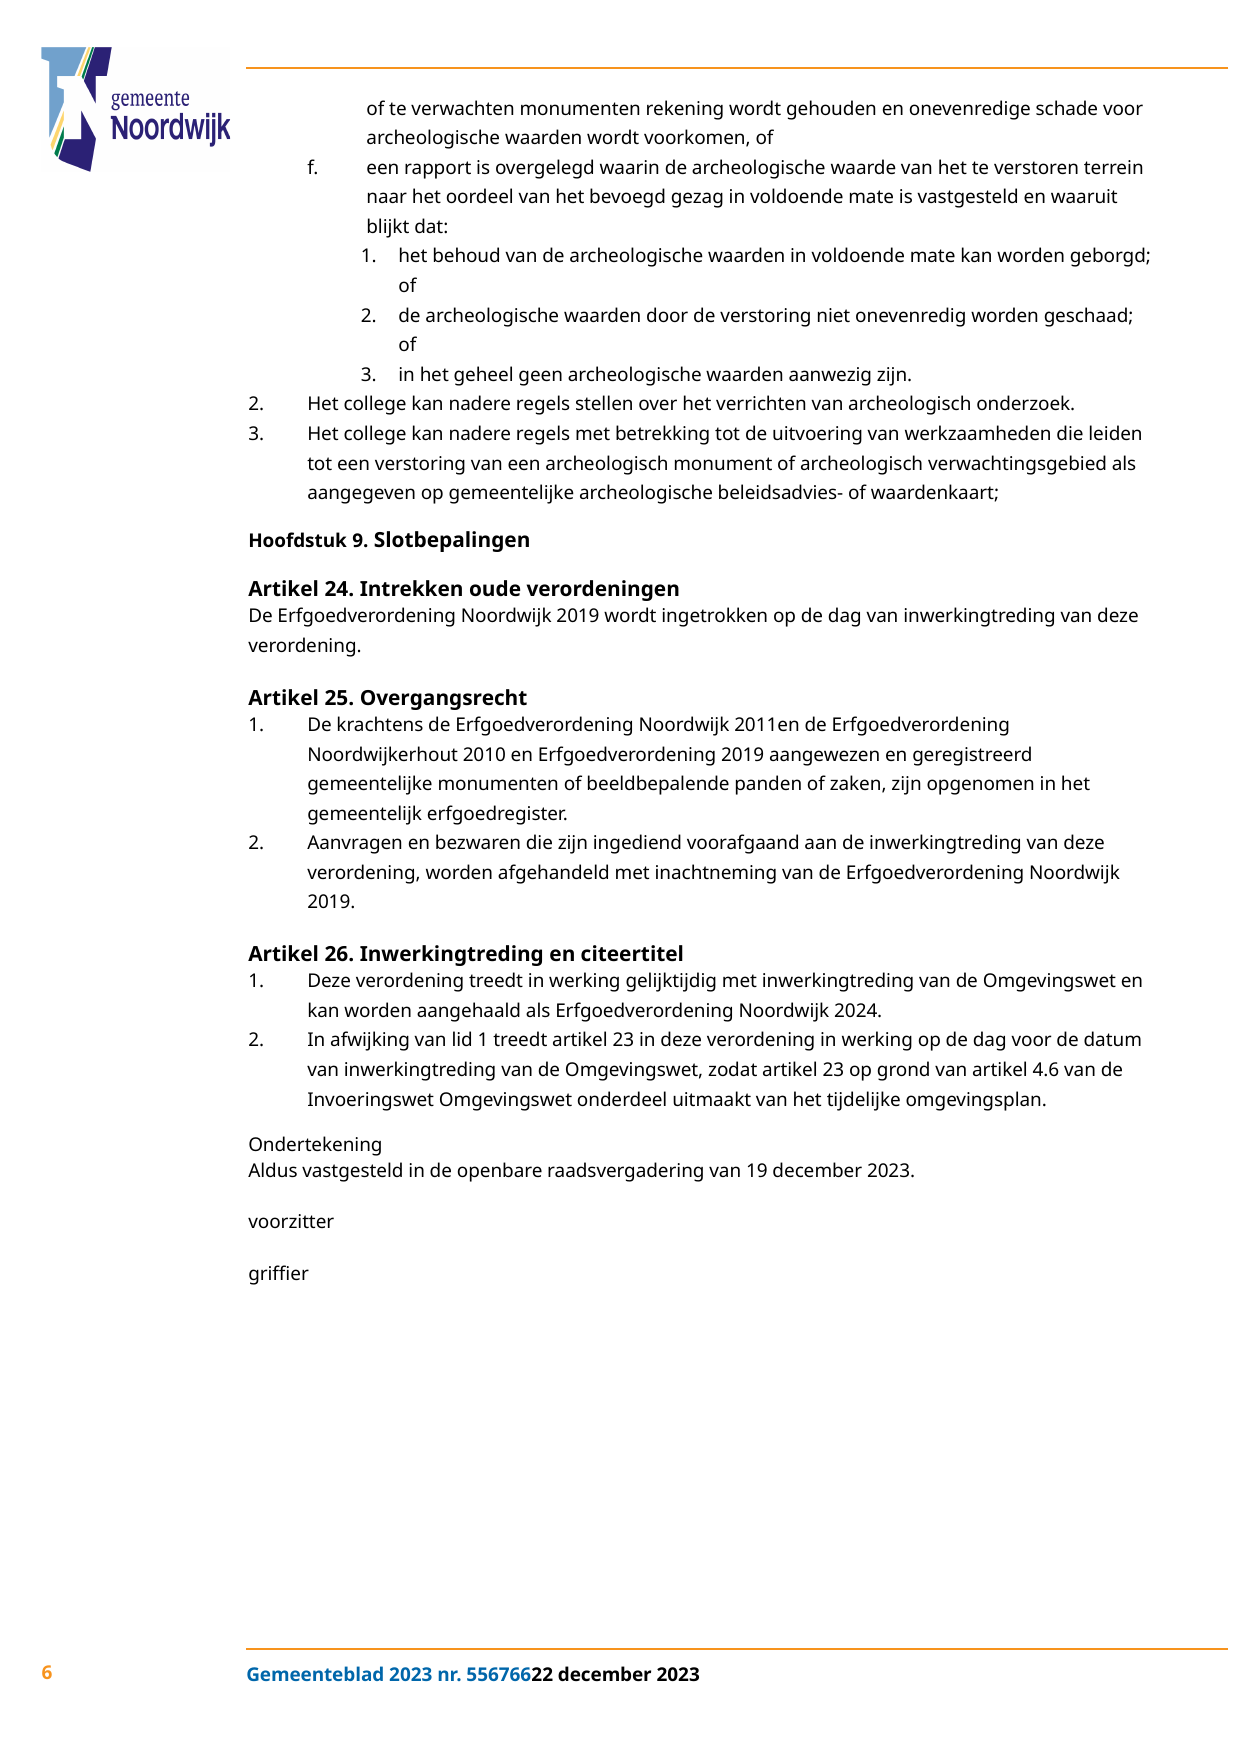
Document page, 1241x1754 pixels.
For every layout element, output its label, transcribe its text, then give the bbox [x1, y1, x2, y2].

list of te verwachten monumenten rekening wordt gehouden en onevenredige schade voor archeologische waarden wordt voorkomen, of [307, 95, 1152, 150]
list een rapport is overgelegd waarin de archeologische waarde van het te verstoren terrein naar het oordeel van het bevoegd gezag in voldoende mate is vastgesteld en waaruit blijkt dat: [307, 154, 1152, 239]
list Deze verordening treedt in werking gelijktijdig met inwerkingtreding van de Omgevingswet en kan worden aangehaald als Erfgoedverordening Noordwijk 2024. [248, 967, 1152, 1023]
text Ondertekening [248, 1131, 1152, 1157]
text Aldus vastgesteld in de openbare raadsvergadering van 19 december 2023. [248, 1157, 1152, 1183]
text Hoofdstuk 9. Slotbepalingen [248, 525, 1152, 553]
text Artikel 25. Overgangsrecht [248, 683, 1152, 711]
list het behoud van de archeologische waarden in voldoende mate kan worden geborgd; of [361, 243, 1152, 298]
list Aanvragen en bezwaren die zijn ingediend voorafgaand aan de inwerkingtreding van deze verordening, worden afgehandeld met inachtneming van de Erfgoedverordening Noordwijk 2019. [248, 829, 1152, 914]
list Het college kan nadere regels met betrekking tot de uitvoering van werkzaamheden die leiden tot een verstoring van een archeologisch monument of archeologisch verwachtingsgebied als aangegeven op gemeentelijke archeologische beleidsadvies- of waardenkaart; [248, 420, 1152, 505]
text voorzitter [248, 1209, 1152, 1234]
list in het geheel geen archeologische waarden aanwezig zijn. [361, 361, 1152, 387]
list De krachtens de Erfgoedverordening Noordwijk 2011en de Erfgoedverordening Noordwijkerhout 2010 en Erfgoedverordening 2019 aangewezen en geregistreerd gemeentelijke monumenten of beeldbepalende panden of zaken, zijn opgenomen in het gemeentelijk erfgoedregister. [248, 711, 1152, 826]
text De Erfgoedverordening Noordwijk 2019 wordt ingetrokken op de dag van inwerkingtreding van deze verordening. [248, 603, 1152, 658]
list Het college kan nadere regels stellen over het verrichten van archeologisch onderzoek. [248, 391, 1152, 416]
list In afwijking van lid 1 treedt artikel 23 in deze verordening in werking op de dag voor de datum van inwerkingtreding van de Omgevingswet, zodat artikel 23 op grond van artikel 4.6 van de Invoeringswet Omgevingswet onderdeel uitmaakt van het tijdelijke omgevingsplan. [248, 1027, 1152, 1112]
text Artikel 24. Intrekken oude verordeningen [248, 574, 1152, 603]
picture [41, 47, 231, 172]
list de archeologische waarden door de verstoring niet onevenredig worden geschaad; of [361, 302, 1152, 357]
text Artikel 26. Inwerkingtreding en citeertitel [248, 939, 1152, 967]
text griffier [248, 1260, 1152, 1286]
